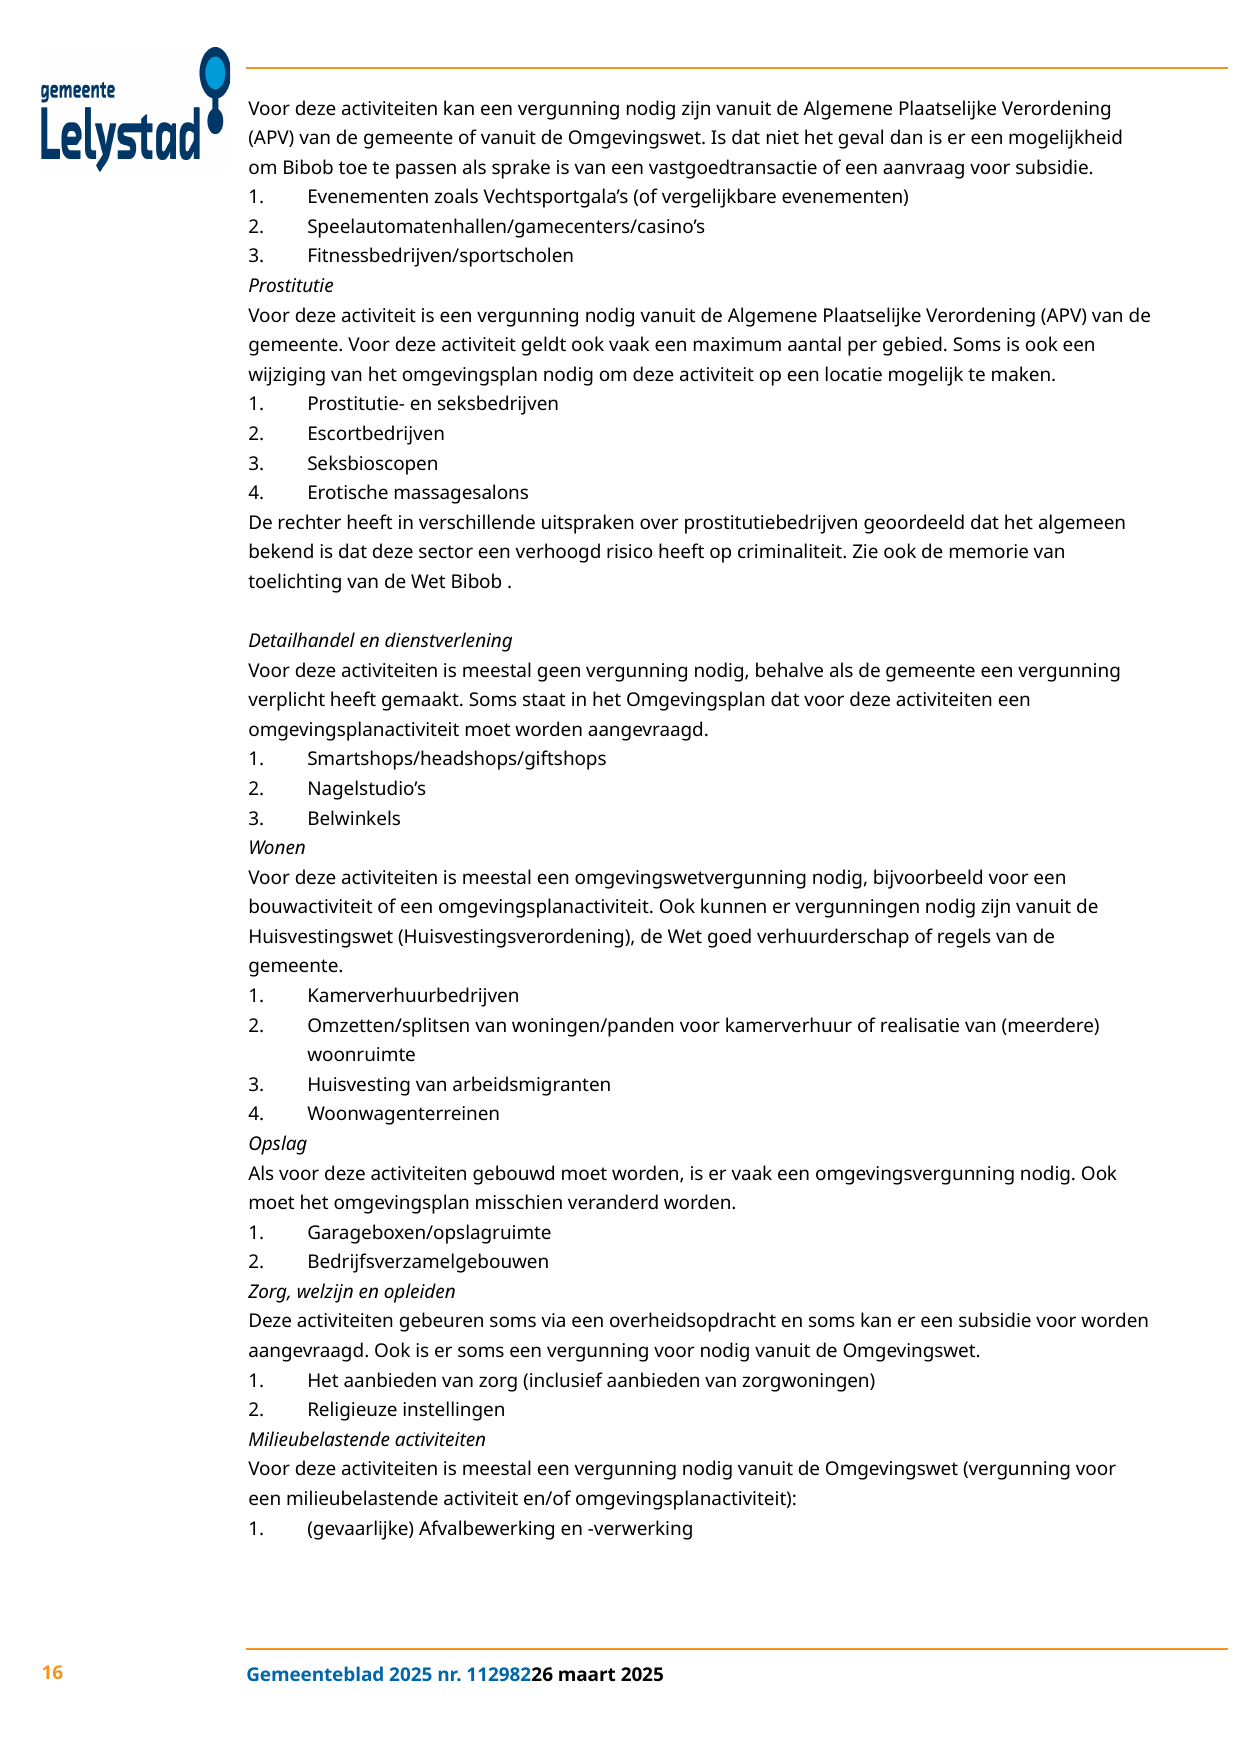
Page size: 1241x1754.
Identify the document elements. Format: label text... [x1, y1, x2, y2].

text Prostitutie [248, 272, 1152, 298]
text Wonen [248, 834, 1152, 860]
list Fitnessbedrijven/sportscholen [248, 243, 1152, 268]
list (gevaarlijke) Afvalbewerking en -verwerking [248, 1515, 1152, 1541]
list Prostitutie- en seksbedrijven [248, 391, 1152, 416]
text Opslag [248, 1130, 1152, 1156]
text Detailhandel en dienstverlening [248, 627, 1152, 653]
list Omzetten/splitsen van woningen/panden voor kamerverhuur of realisatie van (meerdere) woonruimte [248, 1012, 1152, 1067]
list Escortbedrijven [248, 420, 1152, 446]
text De rechter heeft in verschillende uitspraken over prostitutiebedrijven geoordeeld dat het algemeen bekend is dat deze sector een verhoogd risico heeft op criminaliteit. Zie ook de memorie van toelichting van de Wet Bibob . [248, 509, 1152, 594]
list Belwinkels [248, 805, 1152, 831]
list Woonwagenterreinen [248, 1101, 1152, 1126]
list Kamerverhuurbedrijven [248, 982, 1152, 1008]
text Voor deze activiteiten kan een vergunning nodig zijn vanuit de Algemene Plaatselijke Verordening (APV) van de gemeente of vanuit de Omgevingswet. Is dat niet het geval dan is er een mogelijkheid om Bibob toe te passen als sprake is van een vastgoedtransactie of een aanvraag voor subsidie. [248, 95, 1152, 180]
text Deze activiteiten gebeuren soms via een overheidsopdracht en soms kan er een subsidie voor worden aangevraagd. Ook is er soms een vergunning voor nodig vanuit de Omgevingswet. [248, 1308, 1152, 1363]
list Het aanbieden van zorg (inclusief aanbieden van zorgwoningen) [248, 1367, 1152, 1393]
list Huisvesting van arbeidsmigranten [248, 1071, 1152, 1097]
text Voor deze activiteiten is meestal een vergunning nodig vanuit de Omgevingswet (vergunning voor een milieubelastende activiteit en/of omgevingsplanactiviteit): [248, 1456, 1152, 1511]
list Bedrijfsverzamelgebouwen [248, 1248, 1152, 1274]
text Als voor deze activiteiten gebouwd moet worden, is er vaak een omgevingsvergunning nodig. Ook moet het omgevingsplan misschien veranderd worden. [248, 1160, 1152, 1215]
text Zorg, welzijn en opleiden [248, 1278, 1152, 1304]
list Garageboxen/opslagruimte [248, 1219, 1152, 1245]
list Religieuze instellingen [248, 1396, 1152, 1422]
list Seksbioscopen [248, 450, 1152, 476]
list Evenementen zoals Vechtsportgala’s (of vergelijkbare evenementen) [248, 183, 1152, 209]
text Milieubelastende activiteiten [248, 1426, 1152, 1452]
list Nagelstudio’s [248, 775, 1152, 801]
text Voor deze activiteit is een vergunning nodig vanuit de Algemene Plaatselijke Verordening (APV) van de gemeente. Voor deze activiteit geldt ook vaak een maximum aantal per gebied. Soms is ook een wijziging van het omgevingsplan nodig om deze activiteit op een locatie mogelijk te maken. [248, 302, 1152, 387]
list Speelautomatenhallen/gamecenters/casino’s [248, 213, 1152, 239]
picture [41, 47, 231, 172]
text Voor deze activiteiten is meestal geen vergunning nodig, behalve als de gemeente een vergunning verplicht heeft gemaakt. Soms staat in het Omgevingsplan dat voor deze activiteiten een omgevingsplanactiviteit moet worden aangevraagd. [248, 657, 1152, 742]
list Smartshops/headshops/giftshops [248, 746, 1152, 771]
list Erotische massagesalons [248, 479, 1152, 505]
text Voor deze activiteiten is meestal een omgevingswetvergunning nodig, bijvoorbeeld voor een bouwactiviteit of een omgevingsplanactiviteit. Ook kunnen er vergunningen nodig zijn vanuit de Huisvestingswet (Huisvestingsverordening), de Wet goed verhuurderschap of regels van de gemeente. [248, 864, 1152, 978]
